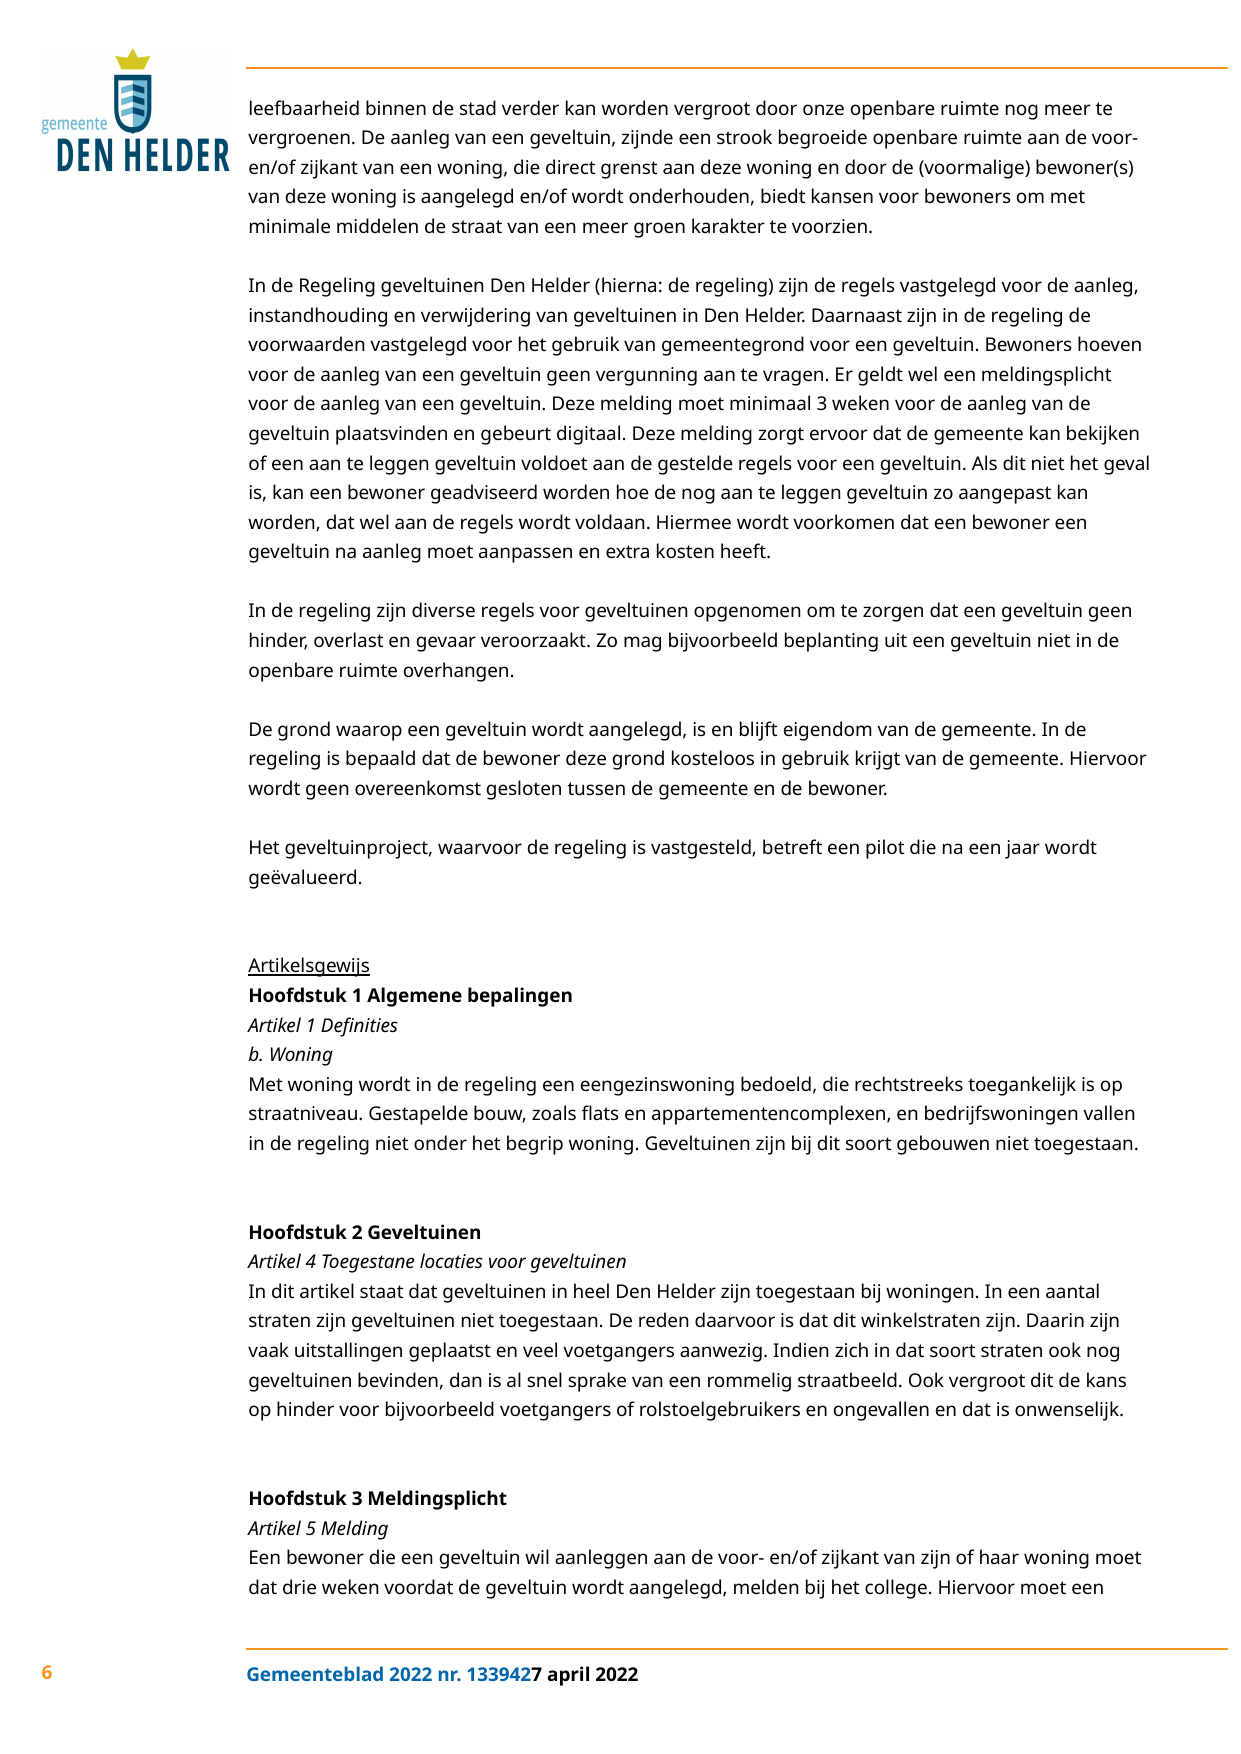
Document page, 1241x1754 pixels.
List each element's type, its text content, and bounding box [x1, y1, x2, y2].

picture [41, 47, 231, 172]
text b. Woning [248, 1041, 1152, 1067]
text Artikel 4 Toegestane locaties voor geveltuinen [248, 1248, 1152, 1274]
text Het geveltuinproject, waarvoor de regeling is vastgesteld, betreft een pilot die na een jaar wordt geëvalueerd. [248, 834, 1152, 890]
text Met woning wordt in de regeling een eengezinswoning bedoeld, die rechtstreeks toegankelijk is op straatniveau. Gestapelde bouw, zoals flats en appartementencomplexen, en bedrijfswoningen vallen in de regeling niet onder het begrip woning. Geveltuinen zijn bij dit soort gebouwen niet toegestaan. [248, 1071, 1152, 1156]
text In dit artikel staat dat geveltuinen in heel Den Helder zijn toegestaan bij woningen. In een aantal straten zijn geveltuinen niet toegestaan. De reden daarvoor is dat dit winkelstraten zijn. Daarin zijn vaak uitstallingen geplaatst en veel voetgangers aanwezig. Indien zich in dat soort straten ook nog geveltuinen bevinden, dan is al snel sprake van een rommelig straatbeeld. Ook vergroot dit de kans op hinder voor bijvoorbeeld voetgangers of rolstoelgebruikers en ongevallen en dat is onwenselijk. [248, 1278, 1152, 1422]
text Een bewoner die een geveltuin wil aanleggen aan de voor- en/of zijkant van zijn of haar woning moet dat drie weken voordat de geveltuin wordt aangelegd, melden bij het college. Hiervoor moet een [248, 1544, 1152, 1600]
picture [182, 144, 187, 165]
text leefbaarheid binnen de stad verder kan worden vergroot door onze openbare ruimte nog meer te vergroenen. De aanleg van een geveltuin, zijnde een strook begroeide openbare ruimte aan de voor- en/of zijkant van een woning, die direct grenst aan deze woning en door de (voormalige) bewoner(s) van deze woning is aangelegd en/of wordt onderhouden, biedt kansen voor bewoners om met minimale middelen de straat van een meer groen karakter te voorzien. [248, 95, 1152, 239]
text Artikel 5 Melding [248, 1515, 1152, 1541]
text De grond waarop een geveltuin wordt aangelegd, is en blijft eigendom van de gemeente. In de regeling is bepaald dat de bewoner deze grond kosteloos in gebruik krijgt van de gemeente. Hiervoor wordt geen overeenkomst gesloten tussen de gemeente en de bewoner. [248, 716, 1152, 801]
text Hoofdstuk 3 Meldingsplicht [248, 1485, 1152, 1511]
picture [100, 154, 106, 172]
text Hoofdstuk 1 Algemene bepalingen [248, 982, 1152, 1008]
picture [63, 144, 68, 165]
text In de regeling zijn diverse regels voor geveltuinen opgenomen om te zorgen dat een geveltuin geen hinder, overlast en gevaar veroorzaakt. Zo mag bijvoorbeeld beplanting uit een geveltuin niet in de openbare ruimte overhangen. [248, 598, 1152, 683]
picture [220, 160, 224, 172]
text Hoofdstuk 2 Geveltuinen [248, 1219, 1152, 1245]
text Artikelsgewijs [248, 953, 1152, 978]
text Artikel 1 Definities [248, 1012, 1152, 1038]
text In de Regeling geveltuinen Den Helder (hierna: de regeling) zijn de regels vastgelegd voor de aanleg, instandhouding en verwijdering van geveltuinen in Den Helder. Daarnaast zijn in de regeling de voorwaarden vastgelegd voor het gebruik van gemeentegrond voor een geveltuin. Bewoners hoeven voor de aanleg van een geveltuin geen vergunning aan te vragen. Er geldt wel een meldingsplicht voor de aanleg van een geveltuin. Deze melding moet minimaal 3 weken voor de aanleg van de geveltuin plaatsvinden en gebeurt digitaal. Deze melding zorgt ervoor dat de gemeente kan bekijken of een aan te leggen geveltuin voldoet aan de gestelde regels voor een geveltuin. Als dit niet het geval is, kan een bewoner geadviseerd worden hoe de nog aan te leggen geveltuin zo aangepast kan worden, dat wel aan de regels wordt voldaan. Hiermee wordt voorkomen dat een bewoner een geveltuin na aanleg moet aanpassen en extra kosten heeft. [248, 272, 1152, 564]
picture [130, 157, 135, 172]
